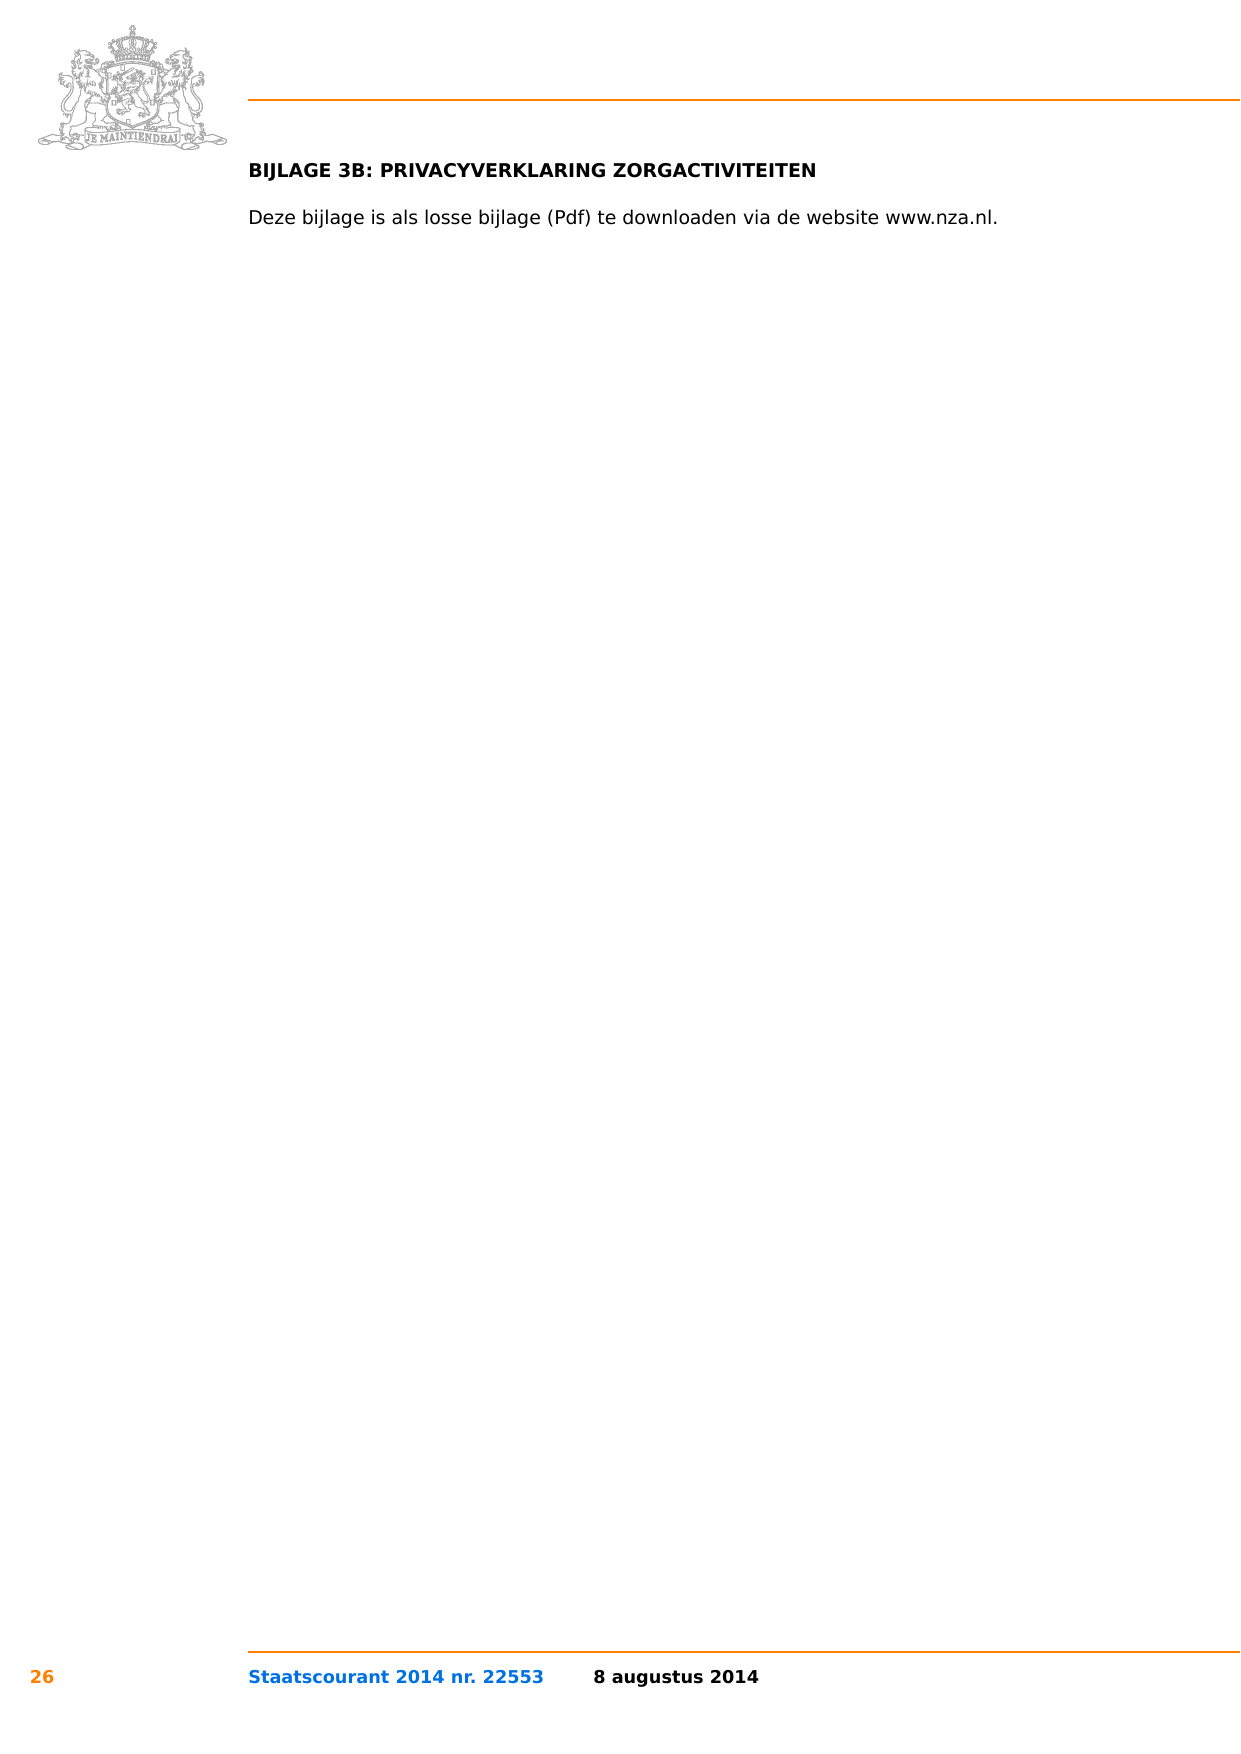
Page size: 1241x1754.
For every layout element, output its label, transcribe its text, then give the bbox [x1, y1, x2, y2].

picture [38, 25, 227, 150]
text Deze bijlage is als losse bijlage (Pdf) te downloaden via de website www.nza.nl. [248, 207, 1163, 229]
subtitle BIJLAGE 3B: PRIVACYVERKLARING ZORGACTIVITEITEN [248, 160, 1163, 182]
